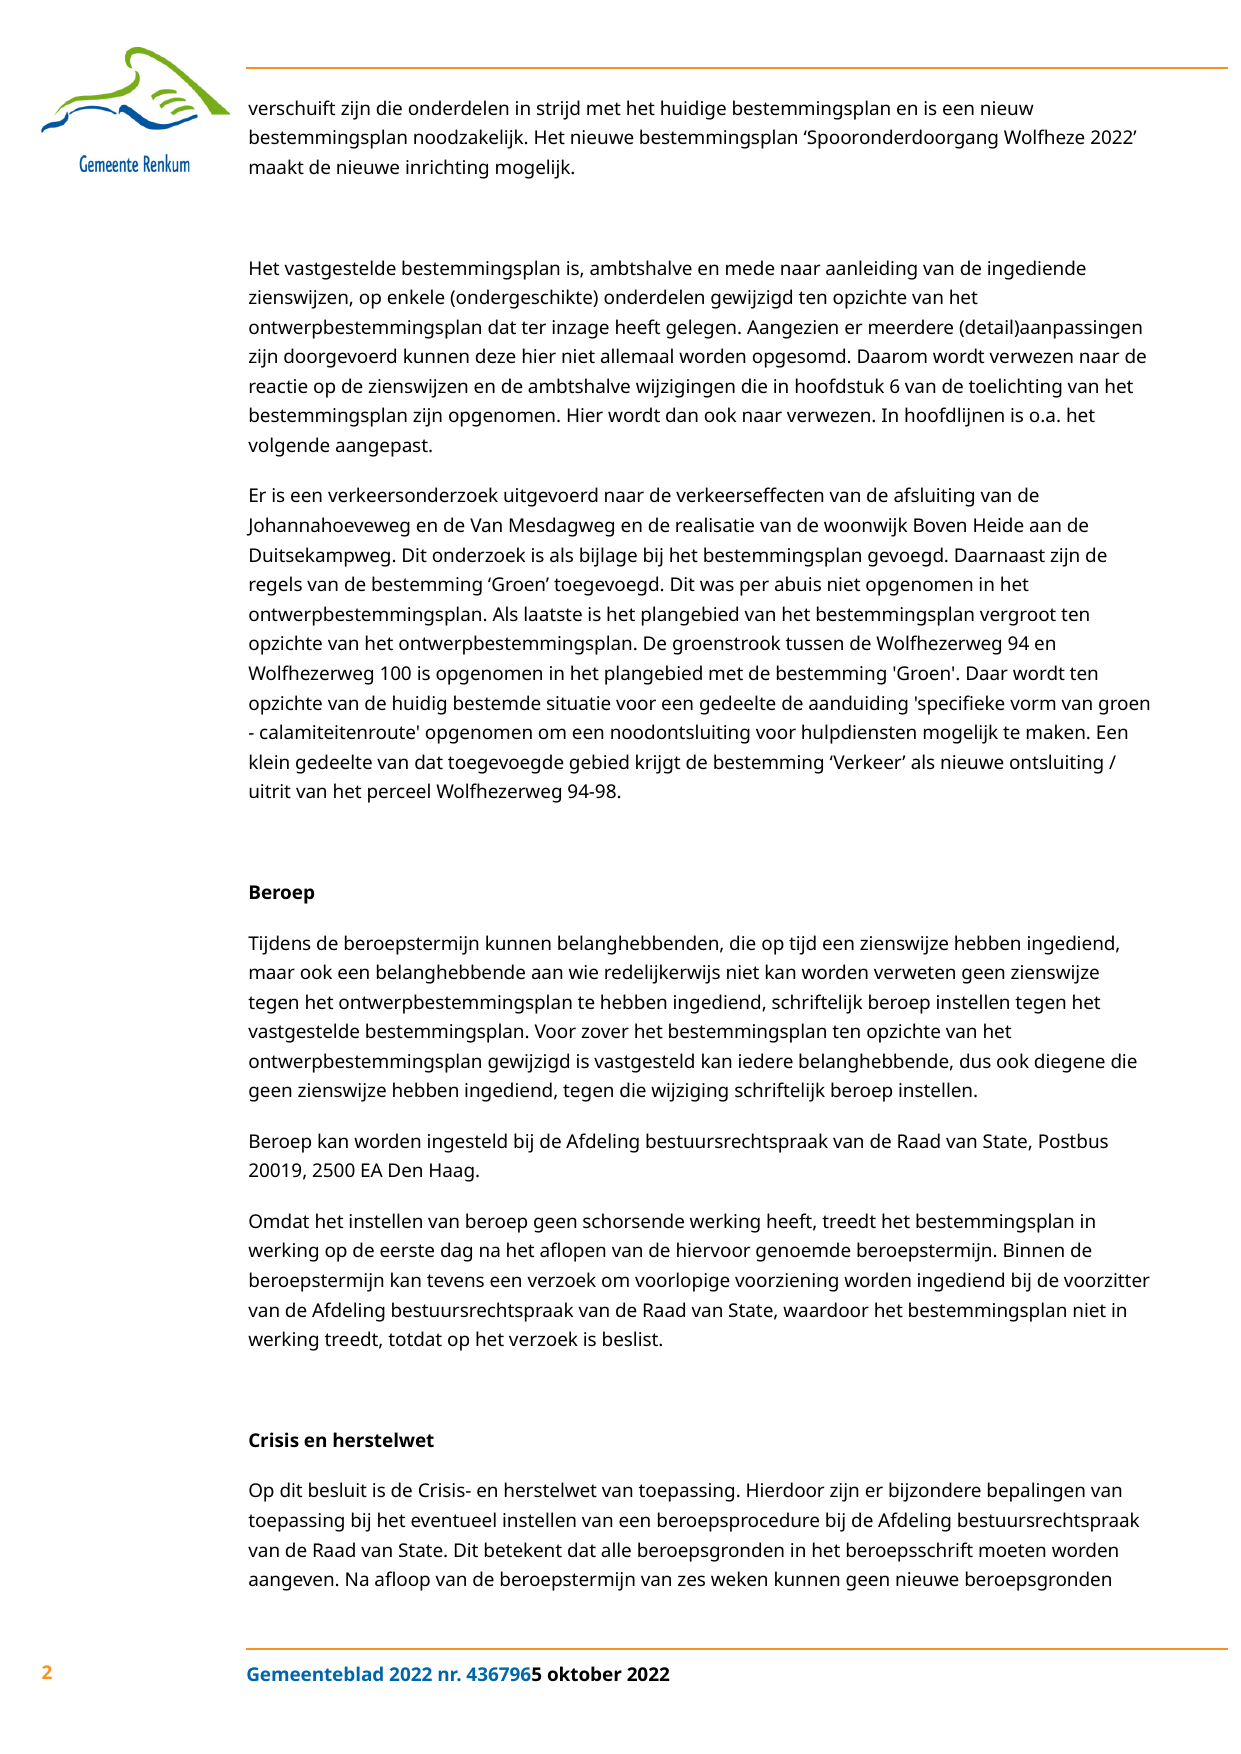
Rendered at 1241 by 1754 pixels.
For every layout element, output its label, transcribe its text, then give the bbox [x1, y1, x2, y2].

text Er is een verkeersonderzoek uitgevoerd naar de verkeerseffecten van de afsluiting van de Johannahoeveweg en de Van Mesdagweg en de realisatie van de woonwijk Boven Heide aan de Duitsekampweg. Dit onderzoek is als bijlage bij het bestemmingsplan gevoegd. Daarnaast zijn de regels van de bestemming ‘Groen’ toegevoegd. Dit was per abuis niet opgenomen in het ontwerpbestemmingsplan. Als laatste is het plangebied van het bestemmingsplan vergroot ten opzichte van het ontwerpbestemmingsplan. De groenstrook tussen de Wolfhezerweg 94 en Wolfhezerweg 100 is opgenomen in het plangebied met de bestemming 'Groen'. Daar wordt ten opzichte van de huidig bestemde situatie voor een gedeelte de aanduiding 'specifieke vorm van groen - calamiteitenroute' opgenomen om een noodontsluiting voor hulpdiensten mogelijk te maken. Een klein gedeelte van dat toegevoegde gebied krijgt de bestemming ‘Verkeer’ als nieuwe ontsluiting / uitrit van het perceel Wolfhezerweg 94-98. [248, 483, 1152, 804]
picture [41, 47, 231, 172]
text Op dit besluit is de Crisis- en herstelwet van toepassing. Hierdoor zijn er bijzondere bepalingen van toepassing bij het eventueel instellen van een beroepsprocedure bij de Afdeling bestuursrechtspraak van de Raad van State. Dit betekent dat alle beroepsgronden in het beroepsschrift moeten worden aangeven. Na afloop van de beroepstermijn van zes weken kunnen geen nieuwe beroepsgronden [248, 1478, 1152, 1592]
text Crisis en herstelwet [248, 1427, 1152, 1453]
text Het vastgestelde bestemmingsplan is, ambtshalve en mede naar aanleiding van de ingediende zienswijzen, op enkele (ondergeschikte) onderdelen gewijzigd ten opzichte van het ontwerpbestemmingsplan dat ter inzage heeft gelegen. Aangezien er meerdere (detail)aanpassingen zijn doorgevoerd kunnen deze hier niet allemaal worden opgesomd. Daarom wordt verwezen naar de reactie op de zienswijzen en de ambtshalve wijzigingen die in hoofdstuk 6 van de toelichting van het bestemmingsplan zijn opgenomen. Hier wordt dan ook naar verwezen. In hoofdlijnen is o.a. het volgende aangepast. [248, 255, 1152, 458]
text verschuift zijn die onderdelen in strijd met het huidige bestemmingsplan en is een nieuw bestemmingsplan noodzakelijk. Het nieuwe bestemmingsplan ‘Spooronderdoorgang Wolfheze 2022’ maakt de nieuwe inrichting mogelijk. [248, 95, 1152, 180]
text Omdat het instellen van beroep geen schorsende werking heeft, treedt het bestemmingsplan in werking op de eerste dag na het aflopen van de hiervoor genoemde beroepstermijn. Binnen de beroepstermijn kan tevens een verzoek om voorlopige voorziening worden ingediend bij de voorzitter van de Afdeling bestuursrechtspraak van de Raad van State, waardoor het bestemmingsplan niet in werking treedt, totdat op het verzoek is beslist. [248, 1208, 1152, 1352]
text Beroep [248, 879, 1152, 905]
text Tijdens de beroepstermijn kunnen belanghebbenden, die op tijd een zienswijze hebben ingediend, maar ook een belanghebbende aan wie redelijkerwijs niet kan worden verweten geen zienswijze tegen het ontwerpbestemmingsplan te hebben ingediend, schriftelijk beroep instellen tegen het vastgestelde bestemmingsplan. Voor zover het bestemmingsplan ten opzichte van het ontwerpbestemmingsplan gewijzigd is vastgesteld kan iedere belanghebbende, dus ook diegene die geen zienswijze hebben ingediend, tegen die wijziging schriftelijk beroep instellen. [248, 930, 1152, 1103]
text Beroep kan worden ingesteld bij de Afdeling bestuursrechtspraak van de Raad van State, Postbus 20019, 2500 EA Den Haag. [248, 1128, 1152, 1183]
